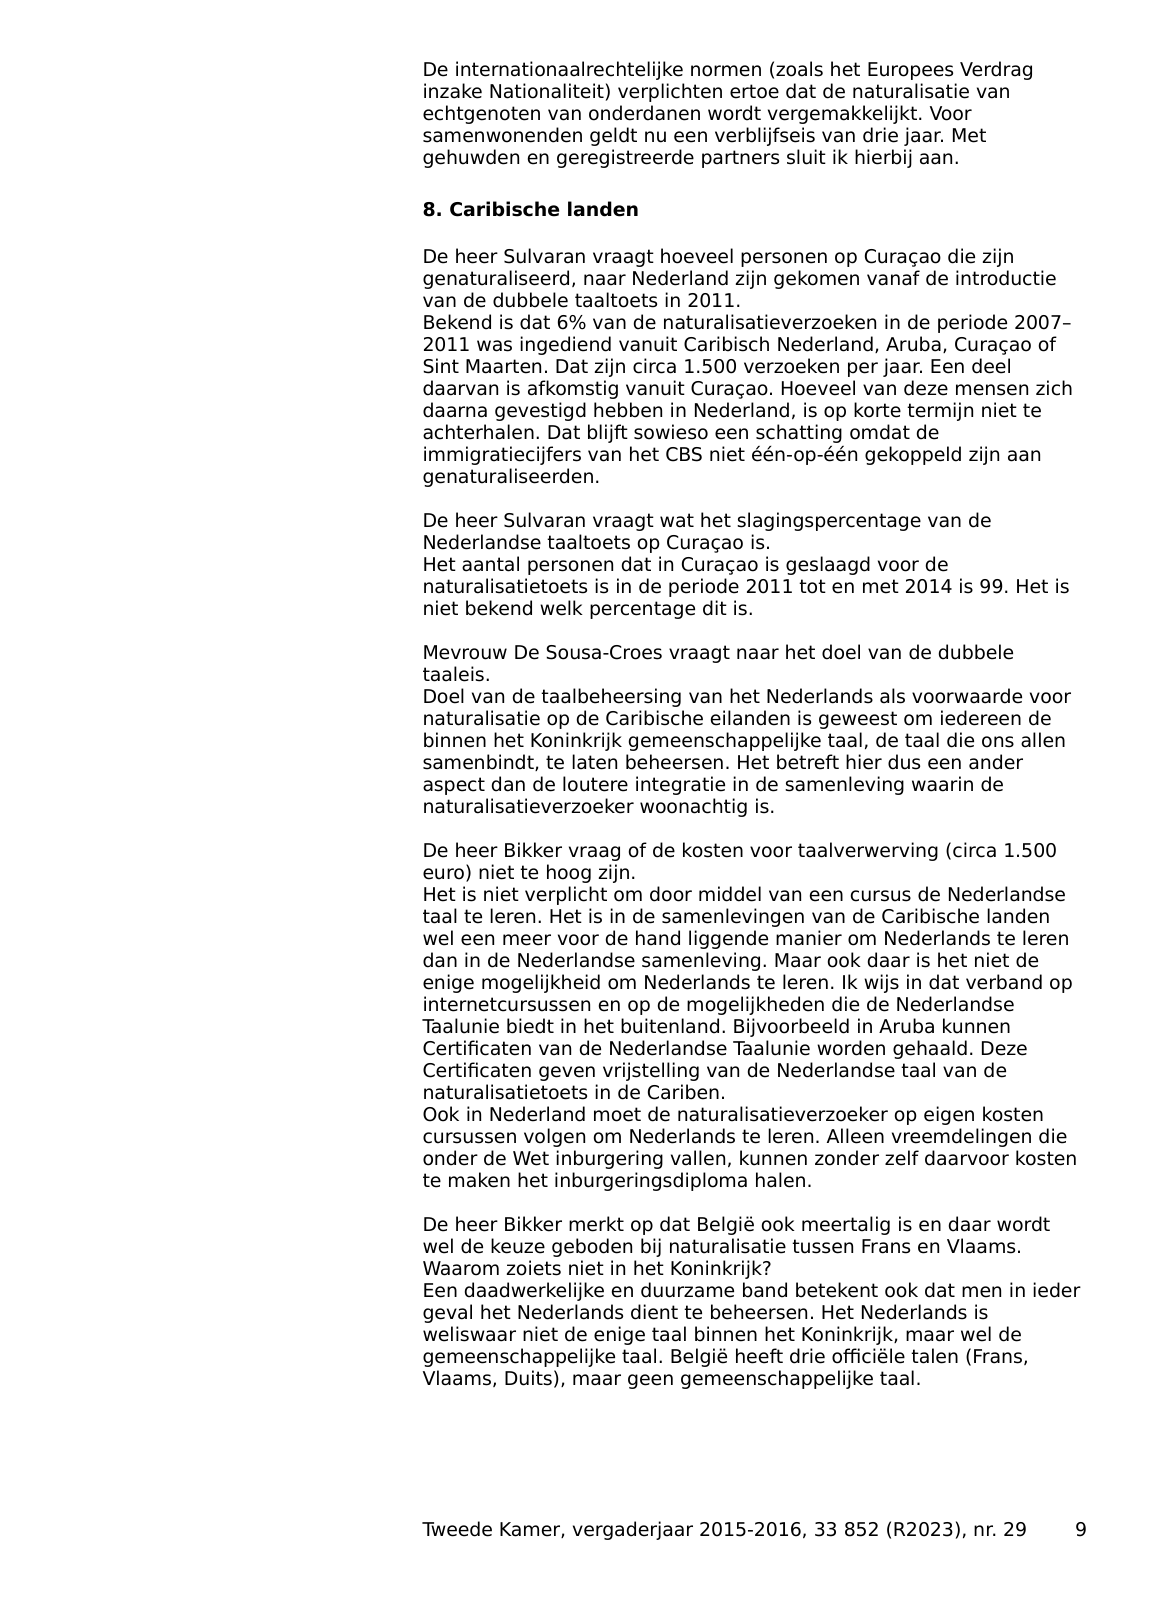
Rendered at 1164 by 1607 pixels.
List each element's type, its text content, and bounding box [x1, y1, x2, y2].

text Een daadwerkelijke en duurzame band betekent ook dat men in ieder geval het Nederlands dient te beheersen. Het Nederlands is weliswaar niet de enige taal binnen het Koninkrijk, maar wel de gemeenschappelijke taal. België heeft drie officiële talen (Frans, Vlaams, Duits), maar geen gemeenschappelijke taal. [422, 1280, 1087, 1390]
text De heer Sulvaran vraagt wat het slagingspercentage van de Nederlandse taaltoets op Curaçao is. [422, 510, 1087, 554]
text De internationaalrechtelijke normen (zoals het Europees Verdrag inzake Nationaliteit) verplichten ertoe dat de naturalisatie van echtgenoten van onderdanen wordt vergemakkelijkt. Voor samenwonenden geldt nu een verblijfseis van drie jaar. Met gehuwden en geregistreerde partners sluit ik hierbij aan. [422, 59, 1087, 169]
text De heer Sulvaran vraagt hoeveel personen op Curaçao die zijn genaturaliseerd, naar Nederland zijn gekomen vanaf de introductie van de dubbele taaltoets in 2011. [422, 246, 1087, 312]
text Bekend is dat 6% van de naturalisatieverzoeken in de periode 2007–2011 was ingediend vanuit Caribisch Nederland, Aruba, Curaçao of Sint Maarten. Dat zijn circa 1.500 verzoeken per jaar. Een deel daarvan is afkomstig vanuit Curaçao. Hoeveel van deze mensen zich daarna gevestigd hebben in Nederland, is op korte termijn niet te achterhalen. Dat blijft sowieso een schatting omdat de immigratiecijfers van het CBS niet één-op-één gekoppeld zijn aan genaturaliseerden. [422, 312, 1087, 488]
text Het aantal personen dat in Curaçao is geslaagd voor de naturalisatietoets is in de periode 2011 tot en met 2014 is 99. Het is niet bekend welk percentage dit is. [422, 554, 1087, 620]
text Ook in Nederland moet de naturalisatieverzoeker op eigen kosten cursussen volgen om Nederlands te leren. Alleen vreemdelingen die onder de Wet inburgering vallen, kunnen zonder zelf daarvoor kosten te maken het inburgeringsdiploma halen. [422, 1104, 1087, 1192]
subtitle 8. Caribische landen [422, 199, 1087, 221]
text Mevrouw De Sousa-Croes vraagt naar het doel van de dubbele taaleis. [422, 642, 1087, 686]
text Het is niet verplicht om door middel van een cursus de Nederlandse taal te leren. Het is in de samenlevingen van de Caribische landen wel een meer voor de hand liggende manier om Nederlands te leren dan in de Nederlandse samenleving. Maar ook daar is het niet de enige mogelijkheid om Nederlands te leren. Ik wijs in dat verband op internetcursussen en op de mogelijkheden die de Nederlandse Taalunie biedt in het buitenland. Bijvoorbeeld in Aruba kunnen Certificaten van de Nederlandse Taalunie worden gehaald. Deze Certificaten geven vrijstelling van de Nederlandse taal van de naturalisatietoets in de Cariben. [422, 884, 1087, 1104]
text De heer Bikker vraag of de kosten voor taalverwerving (circa 1.500 euro) niet te hoog zijn. [422, 840, 1087, 884]
text Doel van de taalbeheersing van het Nederlands als voorwaarde voor naturalisatie op de Caribische eilanden is geweest om iedereen de binnen het Koninkrijk gemeenschappelijke taal, de taal die ons allen samenbindt, te laten beheersen. Het betreft hier dus een ander aspect dan de loutere integratie in de samenleving waarin de naturalisatieverzoeker woonachtig is. [422, 686, 1087, 818]
text De heer Bikker merkt op dat België ook meertalig is en daar wordt wel de keuze geboden bij naturalisatie tussen Frans en Vlaams. Waarom zoiets niet in het Koninkrijk? [422, 1214, 1087, 1280]
